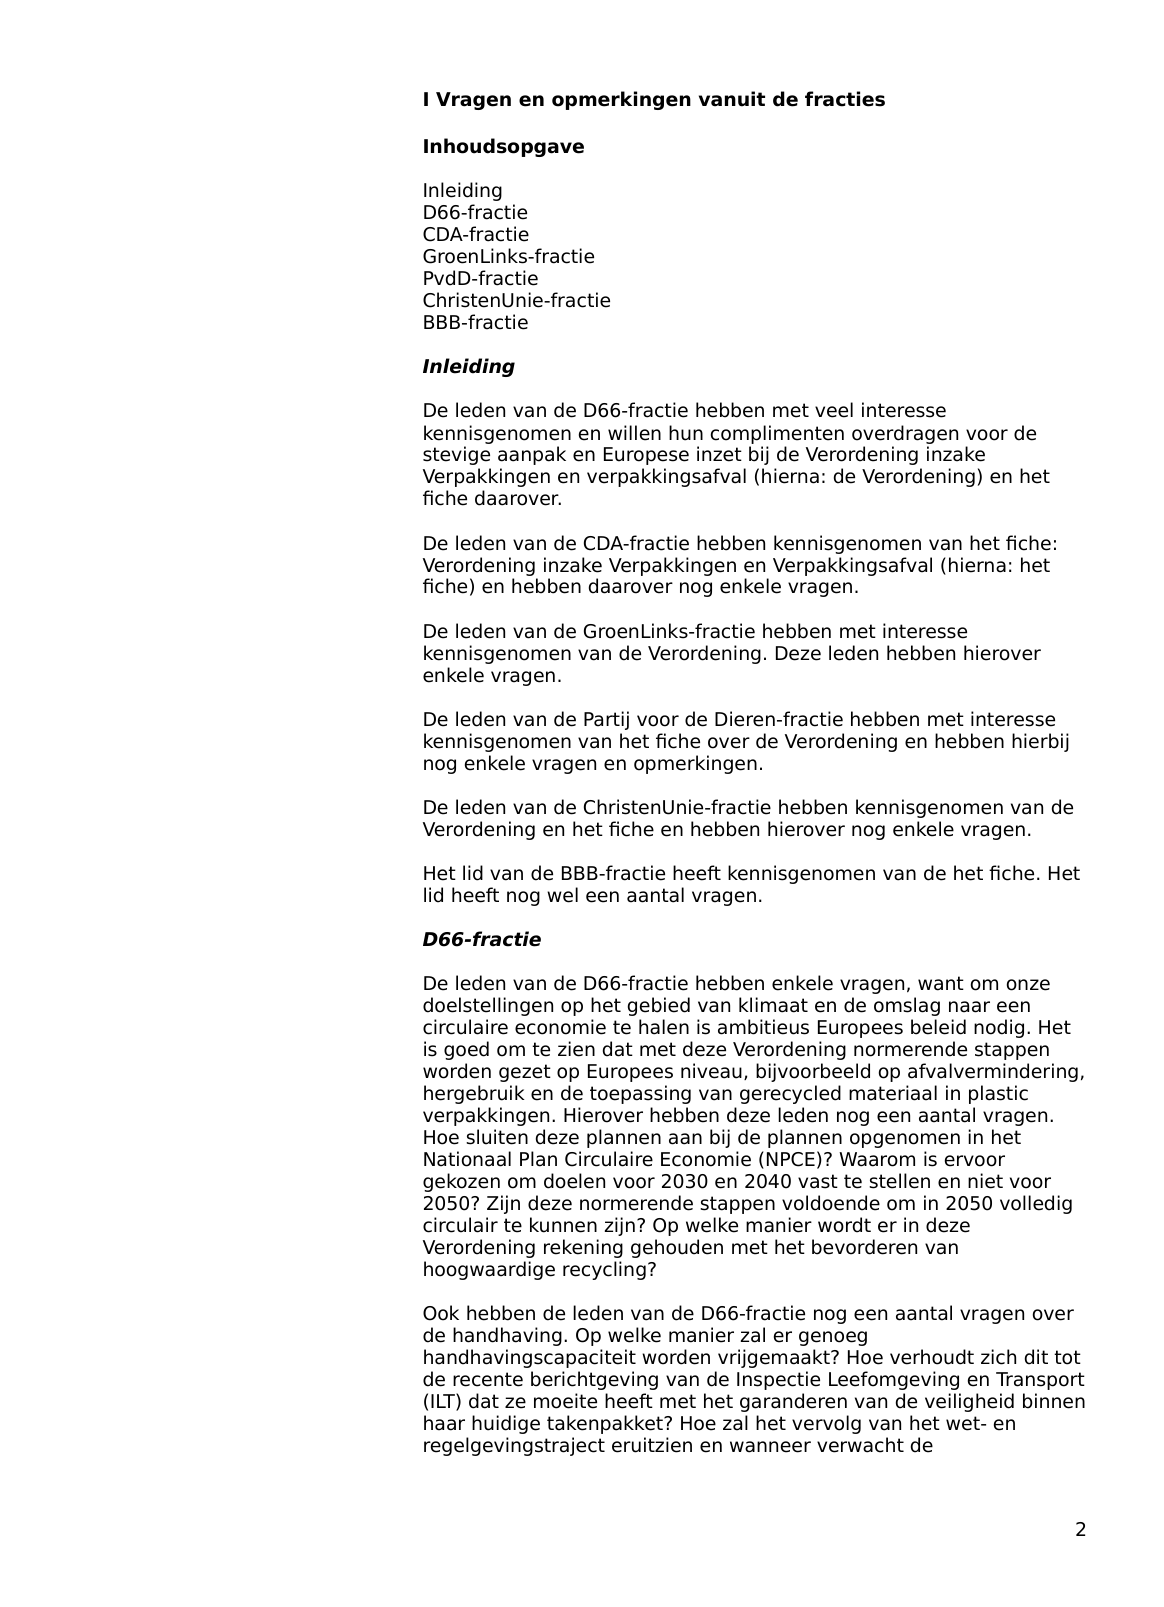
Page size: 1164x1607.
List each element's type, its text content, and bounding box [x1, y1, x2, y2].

text D66-fractie [422, 202, 1087, 224]
text BBB-fractie [422, 312, 1087, 334]
subtitle D66-fractie [422, 929, 1087, 951]
subtitle Inhoudsopgave [422, 136, 1087, 158]
text Inleiding [422, 180, 1087, 202]
text PvdD-fractie [422, 268, 1087, 290]
text De leden van de D66-fractie hebben enkele vragen, want om onze doelstellingen op het gebied van klimaat en de omslag naar een circulaire economie te halen is ambitieus Europees beleid nodig. Het is goed om te zien dat met deze Verordening normerende stappen worden gezet op Europees niveau, bijvoorbeeld op afvalvermindering, hergebruik en de toepassing van gerecycled materiaal in plastic verpakkingen. Hierover hebben deze leden nog een aantal vragen. Hoe sluiten deze plannen aan bij de plannen opgenomen in het Nationaal Plan Circulaire Economie (NPCE)? Waarom is ervoor gekozen om doelen voor 2030 en 2040 vast te stellen en niet voor 2050? Zijn deze normerende stappen voldoende om in 2050 volledig circulair te kunnen zijn? Op welke manier wordt er in deze Verordening rekening gehouden met het bevorderen van hoogwaardige recycling? [422, 973, 1087, 1281]
text Ook hebben de leden van de D66-fractie nog een aantal vragen over de handhaving. Op welke manier zal er genoeg handhavingscapaciteit worden vrijgemaakt? Hoe verhoudt zich dit tot de recente berichtgeving van de Inspectie Leefomgeving en Transport (ILT) dat ze moeite heeft met het garanderen van de veiligheid binnen haar huidige takenpakket? Hoe zal het vervolg van het wet- en regelgevingstraject eruitzien en wanneer verwacht de [422, 1303, 1087, 1457]
text De leden van de Partij voor de Dieren-fractie hebben met interesse kennisgenomen van het fiche over de Verordening en hebben hierbij nog enkele vragen en opmerkingen. [422, 709, 1087, 775]
text GroenLinks-fractie [422, 246, 1087, 268]
text De leden van de ChristenUnie-fractie hebben kennisgenomen van de Verordening en het fiche en hebben hierover nog enkele vragen. [422, 797, 1087, 841]
subtitle Inleiding [422, 356, 1087, 378]
text De leden van de GroenLinks-fractie hebben met interesse kennisgenomen van de Verordening. Deze leden hebben hierover enkele vragen. [422, 621, 1087, 687]
text CDA-fractie [422, 224, 1087, 246]
text ChristenUnie-fractie [422, 290, 1087, 312]
text Het lid van de BBB-fractie heeft kennisgenomen van de het fiche. Het lid heeft nog wel een aantal vragen. [422, 863, 1087, 907]
subtitle I Vragen en opmerkingen vanuit de fracties [422, 89, 1087, 111]
text De leden van de D66-fractie hebben met veel interesse kennisgenomen en willen hun complimenten overdragen voor de stevige aanpak en Europese inzet bij de Verordening inzake Verpakkingen en verpakkingsafval (hierna: de Verordening) en het fiche daarover. [422, 400, 1087, 510]
text De leden van de CDA-fractie hebben kennisgenomen van het fiche: Verordening inzake Verpakkingen en Verpakkingsafval (hierna: het fiche) en hebben daarover nog enkele vragen. [422, 532, 1087, 598]
